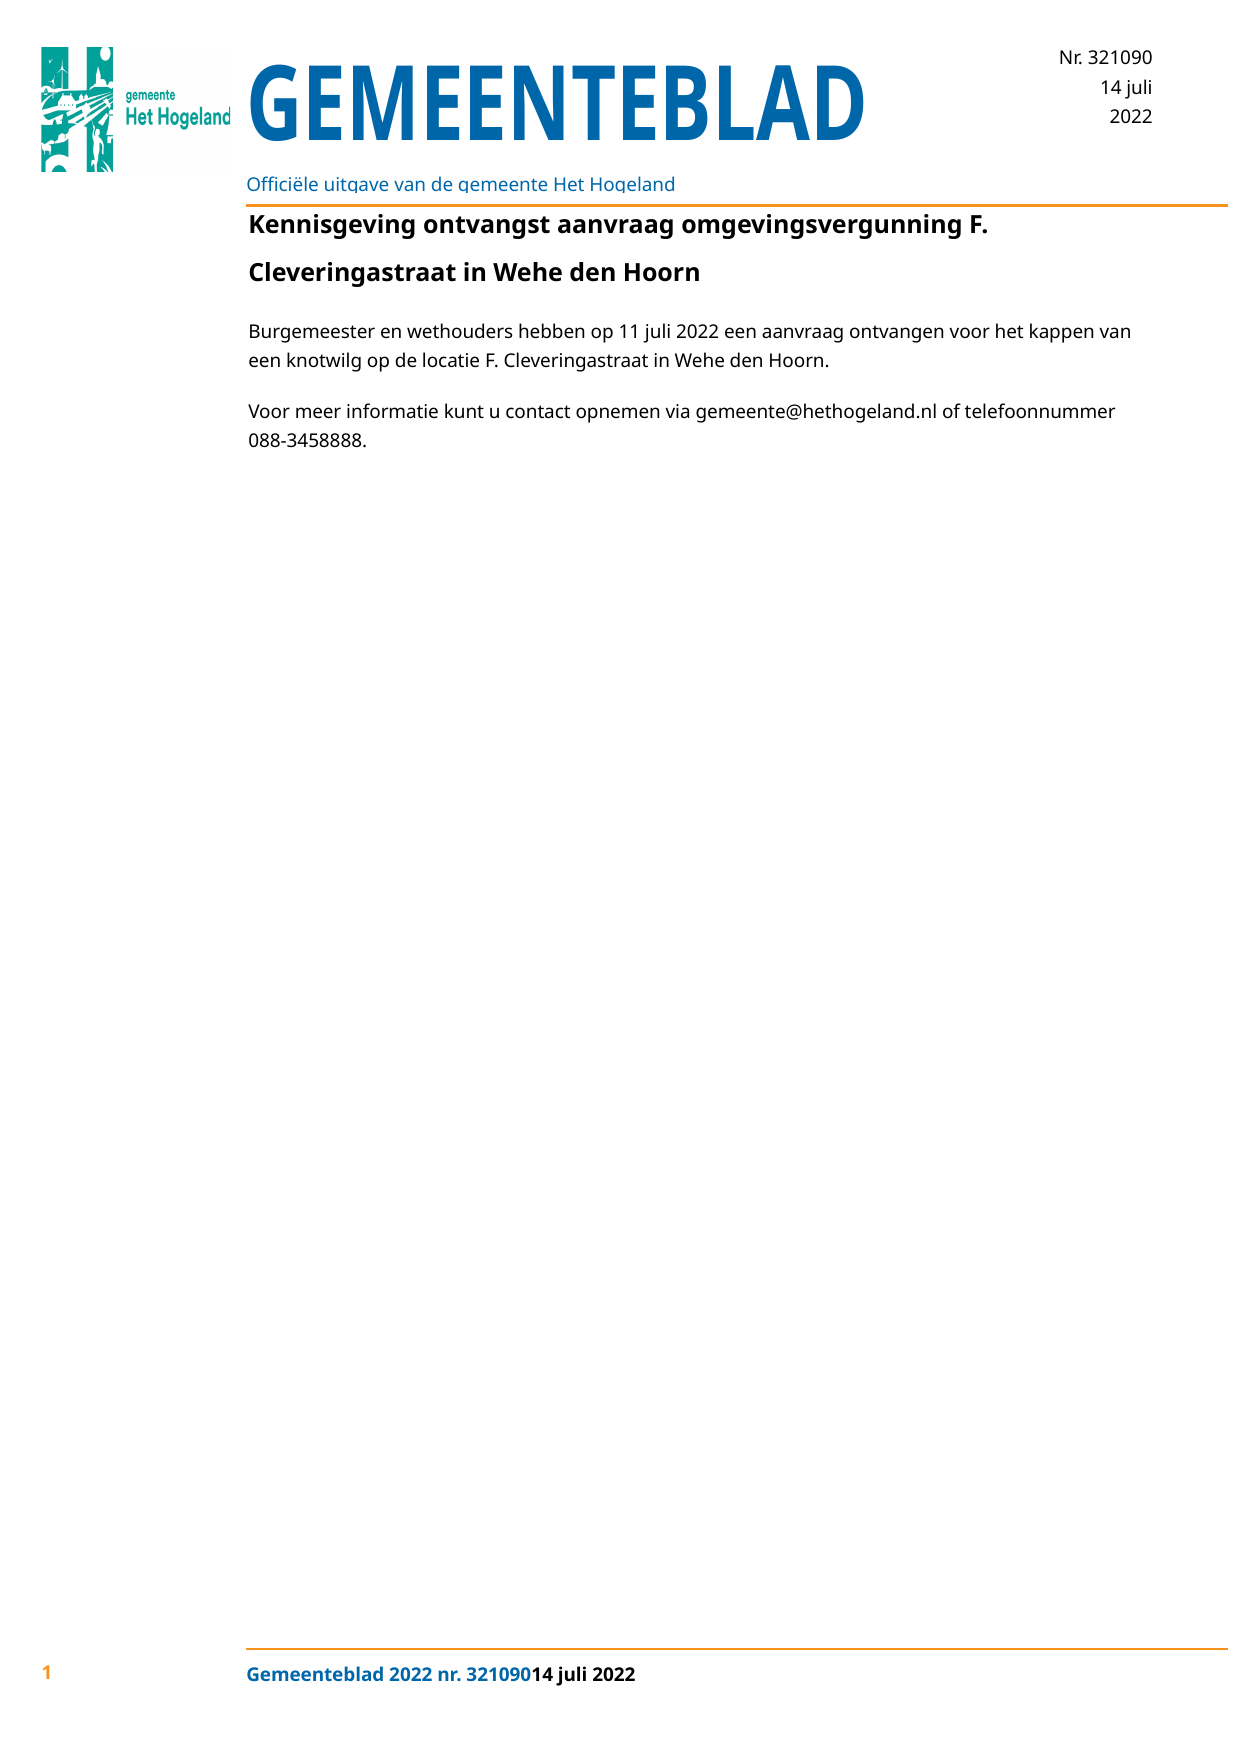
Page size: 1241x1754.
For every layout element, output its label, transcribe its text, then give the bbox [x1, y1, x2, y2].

picture [41, 47, 231, 172]
text Burgemeester en wethouders hebben op 11 juli 2022 een aanvraag ontvangen voor het kappen van een knotwilg op de locatie F. Cleveringastraat in Wehe den Hoorn. [248, 318, 1152, 373]
text Voor meer informatie kunt u contact opnemen via gemeente@hethogeland.nl of telefoonnummer 088-3458888. [248, 398, 1152, 453]
text Kennisgeving ontvangst aanvraag omgevingsvergunning F. Cleveringastraat in Wehe den Hoorn [248, 207, 1152, 288]
